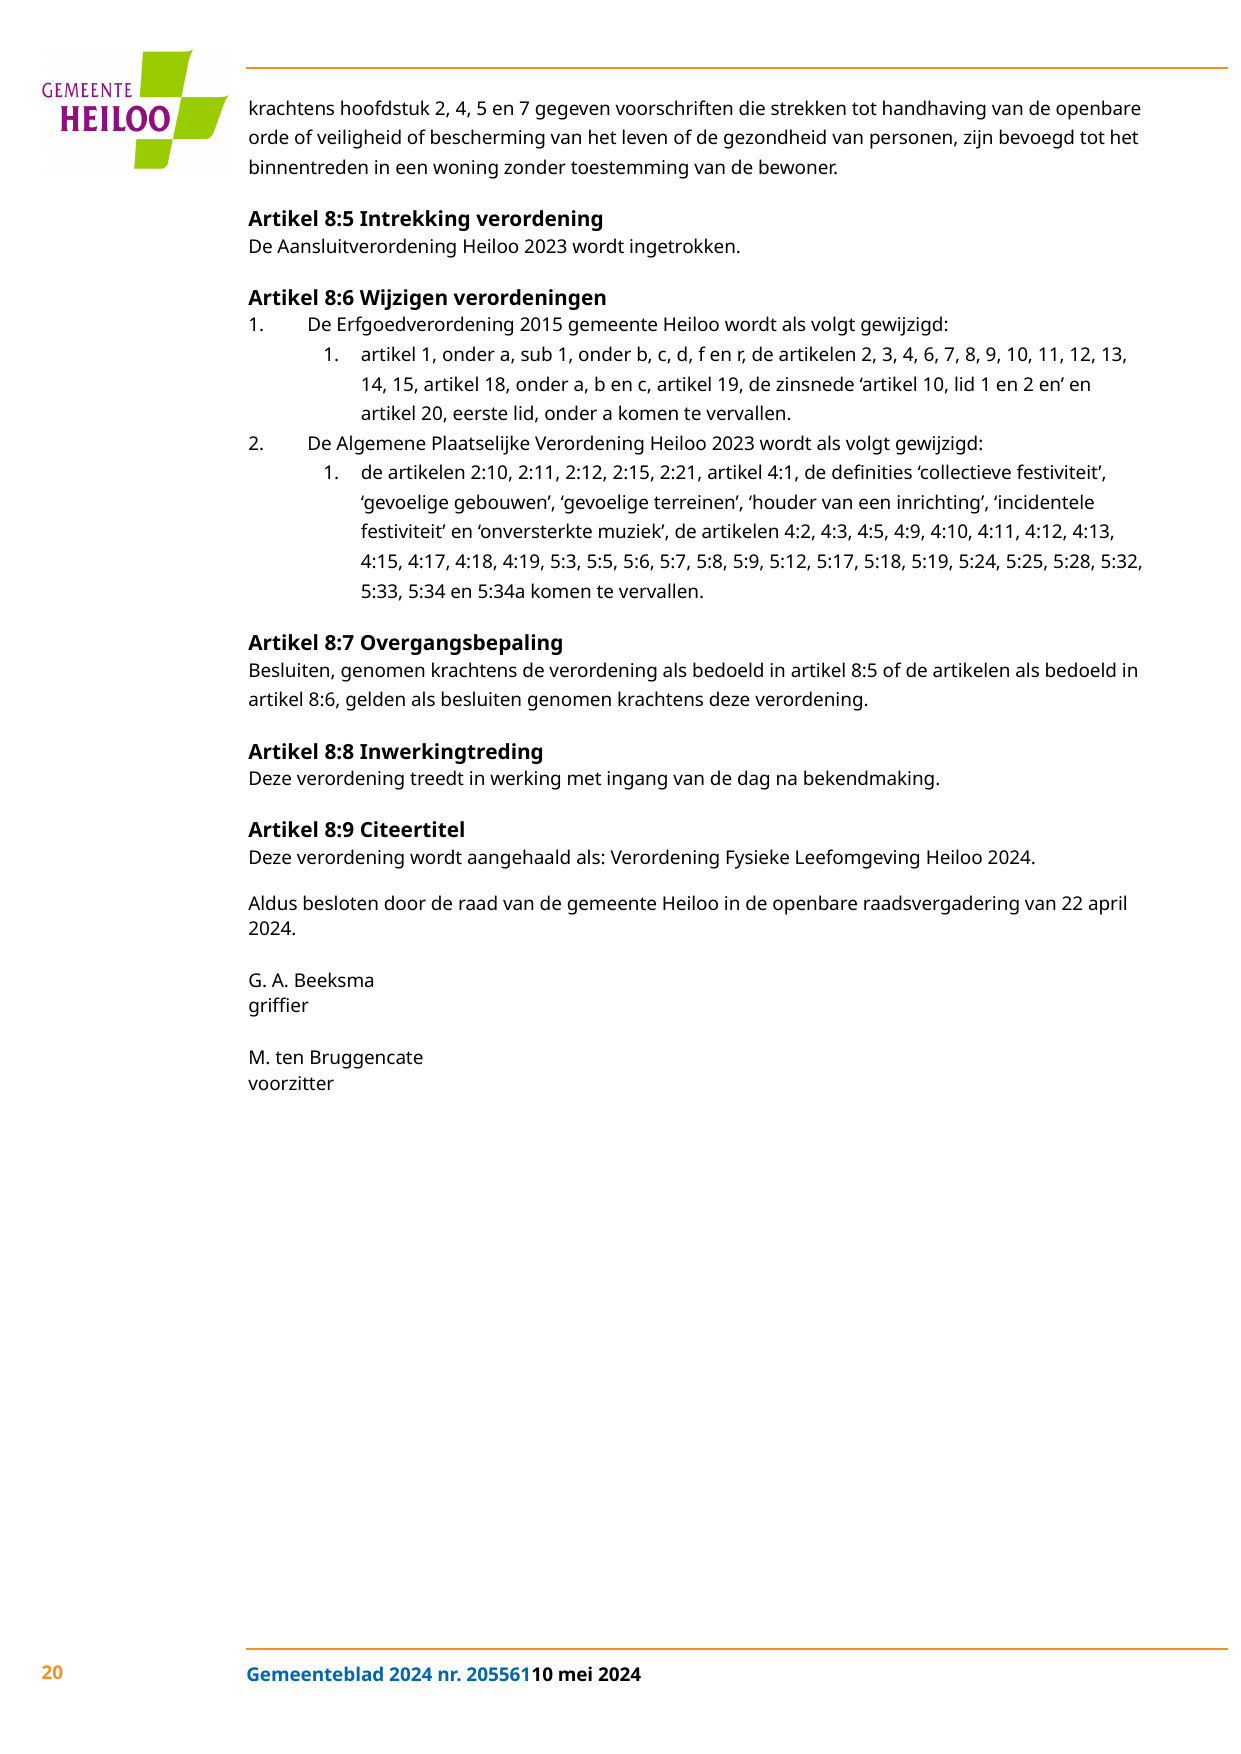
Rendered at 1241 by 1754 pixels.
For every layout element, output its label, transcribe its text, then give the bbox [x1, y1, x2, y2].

text Aldus besloten door de raad van de gemeente Heiloo in de openbare raadsvergadering van 22 april 2024. [248, 890, 1152, 941]
list artikel 1, onder a, sub 1, onder b, c, d, f en r, de artikelen 2, 3, 4, 6, 7, 8, 9, 10, 11, 12, 13, 14, 15, artikel 18, onder a, b en c, artikel 19, de zinsnede ‘artikel 10, lid 1 en 2 en’ en artikel 20, eerste lid, onder a komen te vervallen. [323, 341, 1152, 426]
text Artikel 8:9 Citeertitel [248, 816, 1152, 844]
text Besluiten, genomen krachtens de verordening als bedoeld in artikel 8:5 of de artikelen als bedoeld in artikel 8:6, gelden als besluiten genomen krachtens deze verordening. [248, 657, 1152, 712]
text krachtens hoofdstuk 2, 4, 5 en 7 gegeven voorschriften die strekken tot handhaving van de openbare orde of veiligheid of bescherming van het leven of de gezondheid van personen, zijn bevoegd tot het binnentreden in een woning zonder toestemming van de bewoner. [248, 95, 1152, 180]
text Artikel 8:7 Overgangsbepaling [248, 628, 1152, 657]
text Artikel 8:8 Inwerkingtreding [248, 737, 1152, 765]
list De Algemene Plaatselijke Verordening Heiloo 2023 wordt als volgt gewijzigd: [248, 430, 1152, 456]
text M. ten Bruggencate [248, 1044, 1152, 1070]
list de artikelen 2:10, 2:11, 2:12, 2:15, 2:21, artikel 4:1, de definities ‘collectieve festiviteit’, ‘gevoelige gebouwen’, ‘gevoelige terreinen’, ‘houder van een inrichting’, ‘incidentele festiviteit’ en ‘onversterkte muziek’, de artikelen 4:2, 4:3, 4:5, 4:9, 4:10, 4:11, 4:12, 4:13, 4:15, 4:17, 4:18, 4:19, 5:3, 5:5, 5:6, 5:7, 5:8, 5:9, 5:12, 5:17, 5:18, 5:19, 5:24, 5:25, 5:28, 5:32, 5:33, 5:34 en 5:34a komen te vervallen. [323, 459, 1152, 604]
picture [41, 47, 231, 172]
text De Aansluitverordening Heiloo 2023 wordt ingetrokken. [248, 233, 1152, 258]
text Deze verordening wordt aangehaald als: Verordening Fysieke Leefomgeving Heiloo 2024. [248, 844, 1152, 870]
text G. A. Beeksma [248, 967, 1152, 993]
text Deze verordening treedt in werking met ingang van de dag na bekendmaking. [248, 765, 1152, 791]
list De Erfgoedverordening 2015 gemeente Heiloo wordt als volgt gewijzigd: [248, 312, 1152, 337]
text griffier [248, 993, 1152, 1018]
text Artikel 8:5 Intrekking verordening [248, 204, 1152, 233]
text Artikel 8:6 Wijzigen verordeningen [248, 283, 1152, 312]
text voorzitter [248, 1070, 1152, 1096]
